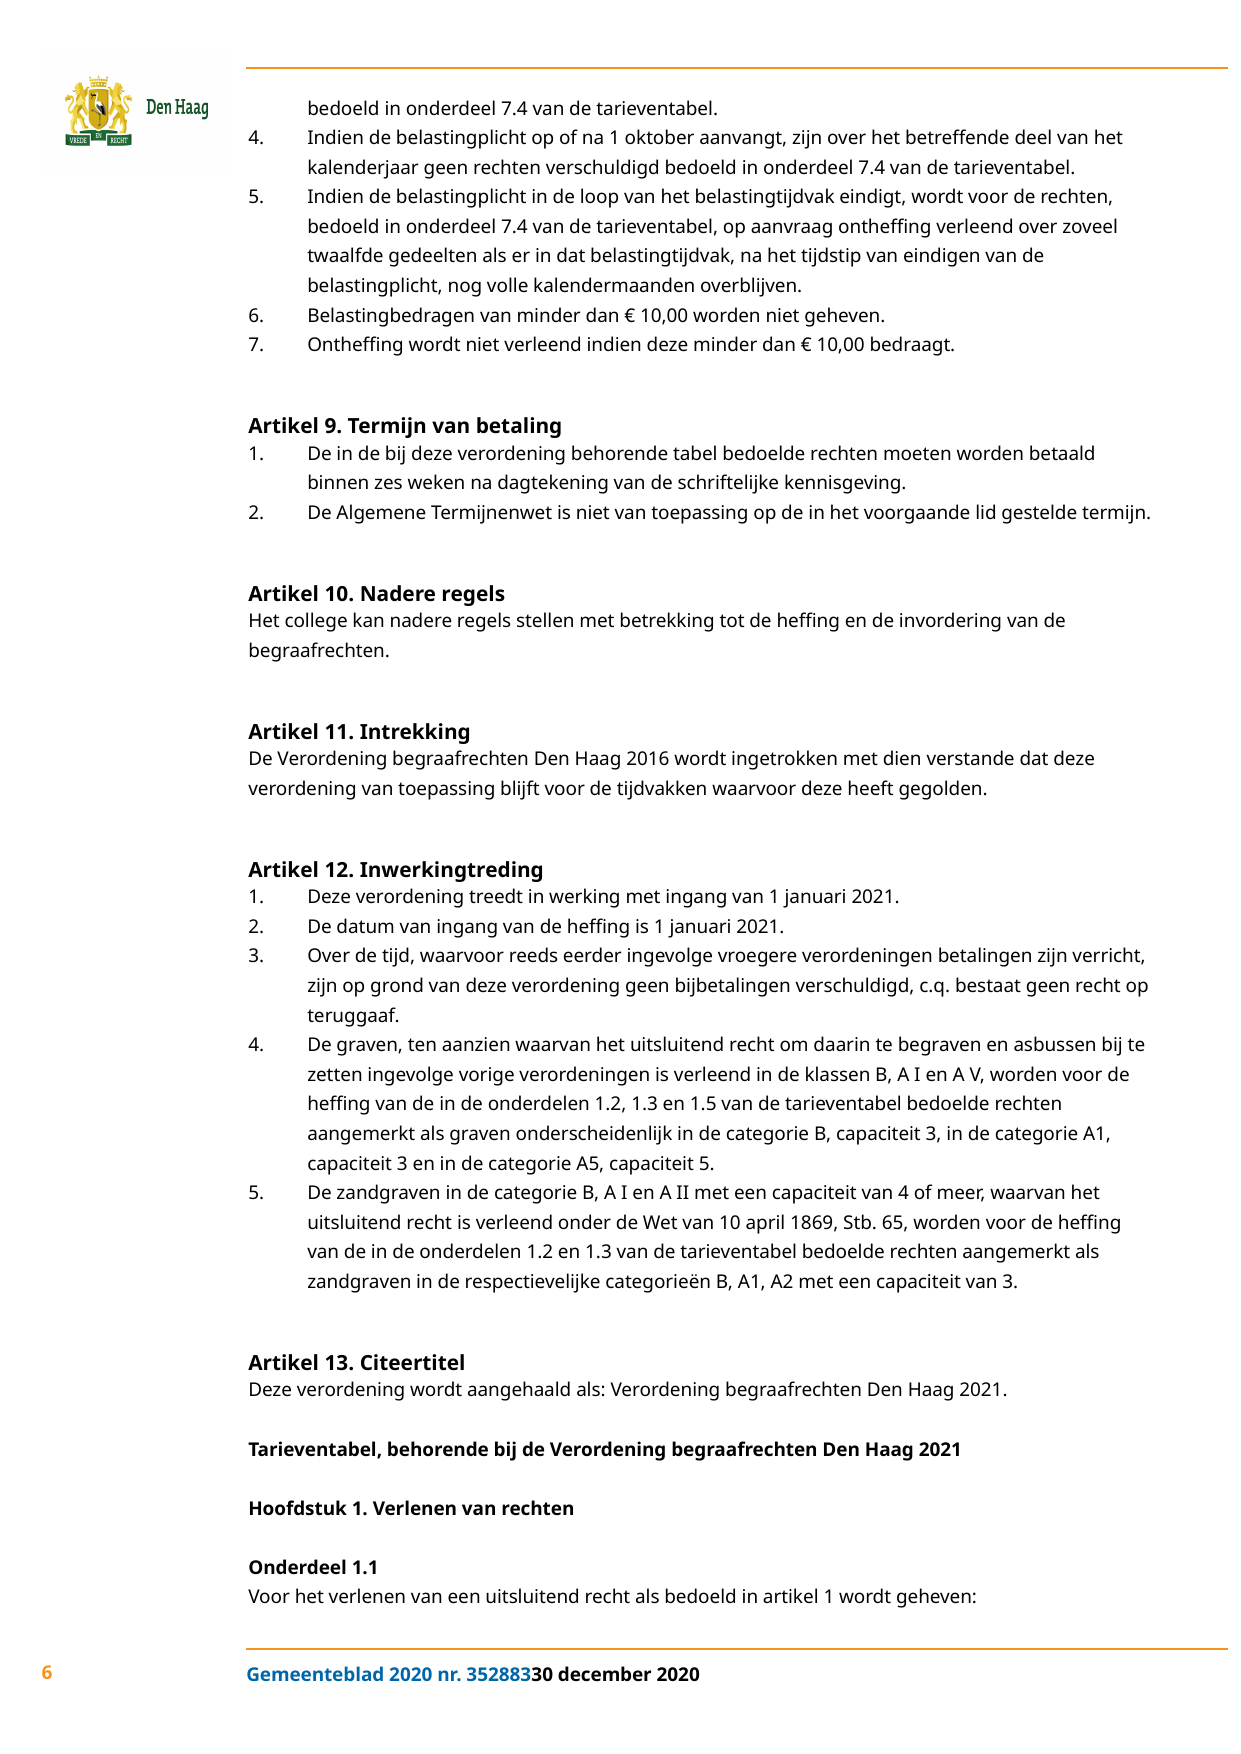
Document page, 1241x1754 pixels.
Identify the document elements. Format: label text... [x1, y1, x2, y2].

list De zandgraven in de categorie B, A I en A II met een capaciteit van 4 of meer, waarvan het uitsluitend recht is verleend onder de Wet van 10 april 1869, Stb. 65, worden voor de heffing van de in de onderdelen 1.2 en 1.3 van de tarieventabel bedoelde rechten aangemerkt als zandgraven in de respectievelijke categorieën B, A1, A2 met een capaciteit van 3. [248, 1179, 1152, 1294]
text Artikel 9. Termijn van betaling [248, 411, 1152, 440]
text Tarieventabel, behorende bij de Verordening begraafrechten Den Haag 2021 [248, 1436, 1152, 1461]
list De datum van ingang van de heffing is 1 januari 2021. [248, 913, 1152, 939]
list De graven, ten aanzien waarvan het uitsluitend recht om daarin te begraven en asbussen bij te zetten ingevolge vorige verordeningen is verleend in de klassen B, A I en A V, worden voor de heffing van de in de onderdelen 1.2, 1.3 en 1.5 van de tarieventabel bedoelde rechten aangemerkt als graven onderscheidenlijk in de categorie B, capaciteit 3, in de categorie A1, capaciteit 3 en in de categorie A5, capaciteit 5. [248, 1031, 1152, 1176]
text De Verordening begraafrechten Den Haag 2016 wordt ingetrokken met dien verstande dat deze verordening van toepassing blijft voor de tijdvakken waarvoor deze heeft gegolden. [248, 746, 1152, 801]
list Indien de belastingplicht in de loop van het belastingtijdvak eindigt, wordt voor de rechten, bedoeld in onderdeel 7.4 van de tarieventabel, op aanvraag ontheffing verleend over zoveel twaalfde gedeelten als er in dat belastingtijdvak, na het tijdstip van eindigen van de belastingplicht, nog volle kalendermaanden overblijven. [248, 183, 1152, 298]
list Over de tijd, waarvoor reeds eerder ingevolge vroegere verordeningen betalingen zijn verricht, zijn op grond van deze verordening geen bijbetalingen verschuldigd, c.q. bestaat geen recht op teruggaaf. [248, 943, 1152, 1028]
picture [41, 47, 231, 172]
text Artikel 10. Nadere regels [248, 579, 1152, 607]
text Artikel 12. Inwerkingtreding [248, 855, 1152, 883]
text Voor het verlenen van een uitsluitend recht als bedoeld in artikel 1 wordt geheven: [248, 1584, 1152, 1609]
list De in de bij deze verordening behorende tabel bedoelde rechten moeten worden betaald binnen zes weken na dagtekening van de schriftelijke kennisgeving. [248, 440, 1152, 495]
list Deze verordening treedt in werking met ingang van 1 januari 2021. [248, 883, 1152, 909]
text Artikel 13. Citeertitel [248, 1348, 1152, 1377]
list bedoeld in onderdeel 7.4 van de tarieventabel. [248, 95, 1152, 121]
text Het college kan nadere regels stellen met betrekking tot de heffing en de invordering van de begraafrechten. [248, 607, 1152, 663]
list Belastingbedragen van minder dan € 10,00 worden niet geheven. [248, 302, 1152, 328]
list Indien de belastingplicht op of na 1 oktober aanvangt, zijn over het betreffende deel van het kalenderjaar geen rechten verschuldigd bedoeld in onderdeel 7.4 van de tarieventabel. [248, 124, 1152, 180]
text Onderdeel 1.1 [248, 1554, 1152, 1580]
list Ontheffing wordt niet verleend indien deze minder dan € 10,00 bedraagt. [248, 331, 1152, 357]
list De Algemene Termijnenwet is niet van toepassing op de in het voorgaande lid gestelde termijn. [248, 499, 1152, 525]
text Artikel 11. Intrekking [248, 717, 1152, 746]
text Deze verordening wordt aangehaald als: Verordening begraafrechten Den Haag 2021. [248, 1377, 1152, 1402]
text Hoofdstuk 1. Verlenen van rechten [248, 1495, 1152, 1521]
